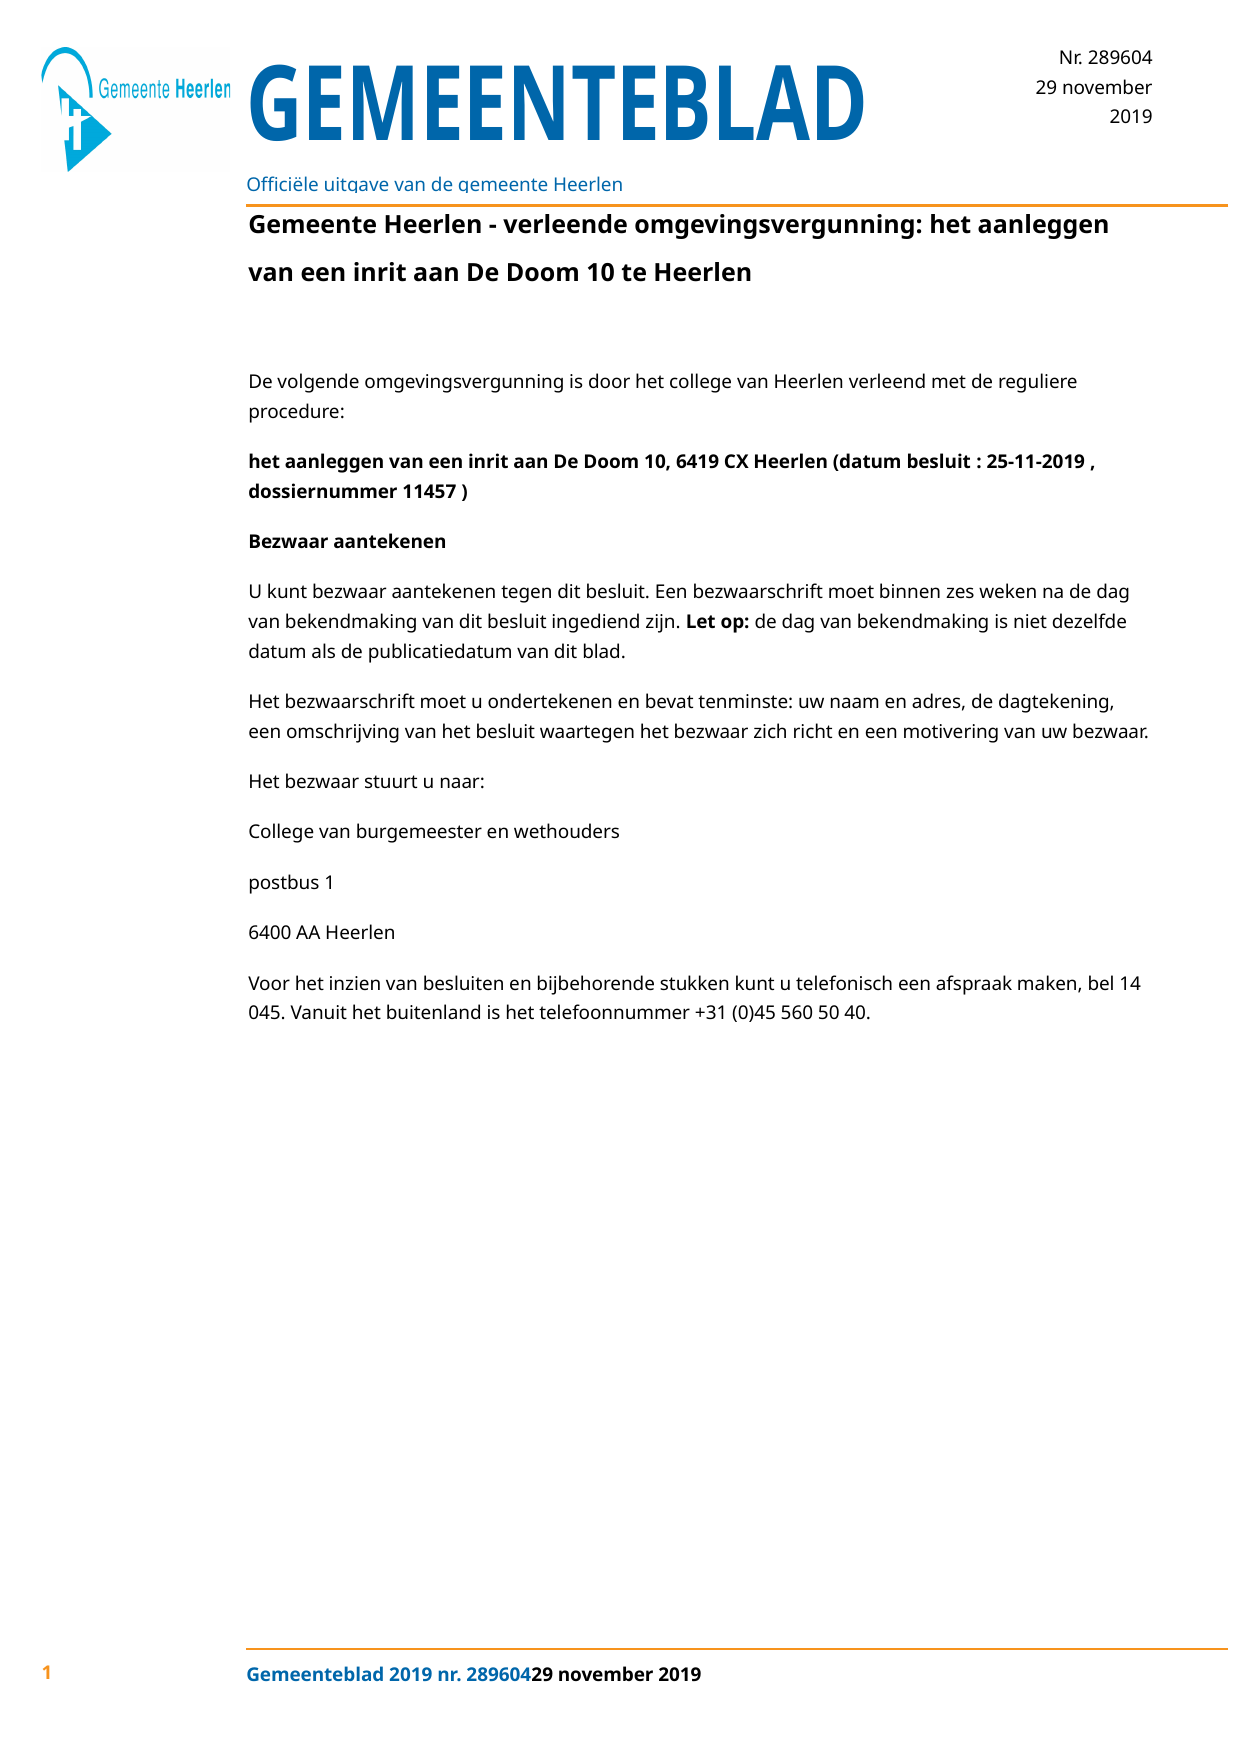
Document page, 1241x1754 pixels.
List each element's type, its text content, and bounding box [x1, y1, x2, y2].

text Het bezwaarschrift moet u ondertekenen en bevat tenminste: uw naam en adres, de dagtekening, een omschrijving van het besluit waartegen het bezwaar zich richt en een motivering van uw bezwaar. [248, 688, 1152, 744]
text Het bezwaar stuurt u naar: [248, 768, 1152, 794]
text U kunt bezwaar aantekenen tegen dit besluit. Een bezwaarschrift moet binnen zes weken na de dag van bekendmaking van dit besluit ingediend zijn. Let op: de dag van bekendmaking is niet dezelfde datum als de publicatiedatum van dit blad. [248, 579, 1152, 664]
text 6400 AA Heerlen [248, 919, 1152, 945]
text Gemeente Heerlen - verleende omgevingsvergunning: het aanleggen van een inrit aan De Doom 10 te Heerlen [248, 207, 1152, 288]
picture [41, 47, 59, 70]
text College van burgemeester en wethouders [248, 819, 1152, 844]
text het aanleggen van een inrit aan De Doom 10, 6419 CX Heerlen (datum besluit : 25-11-2019 , dossiernummer 11457 ) [248, 448, 1152, 504]
picture [41, 47, 231, 172]
text Voor het inzien van besluiten en bijbehorende stukken kunt u telefonisch een afspraak maken, bel 14 045. Vanuit het buitenland is het telefoonnummer +31 (0)45 560 50 40. [248, 970, 1152, 1025]
text De volgende omgevingsvergunning is door het college van Heerlen verleend met de reguliere procedure: [248, 368, 1152, 424]
text Bezwaar aantekenen [248, 528, 1152, 554]
text postbus 1 [248, 869, 1152, 895]
